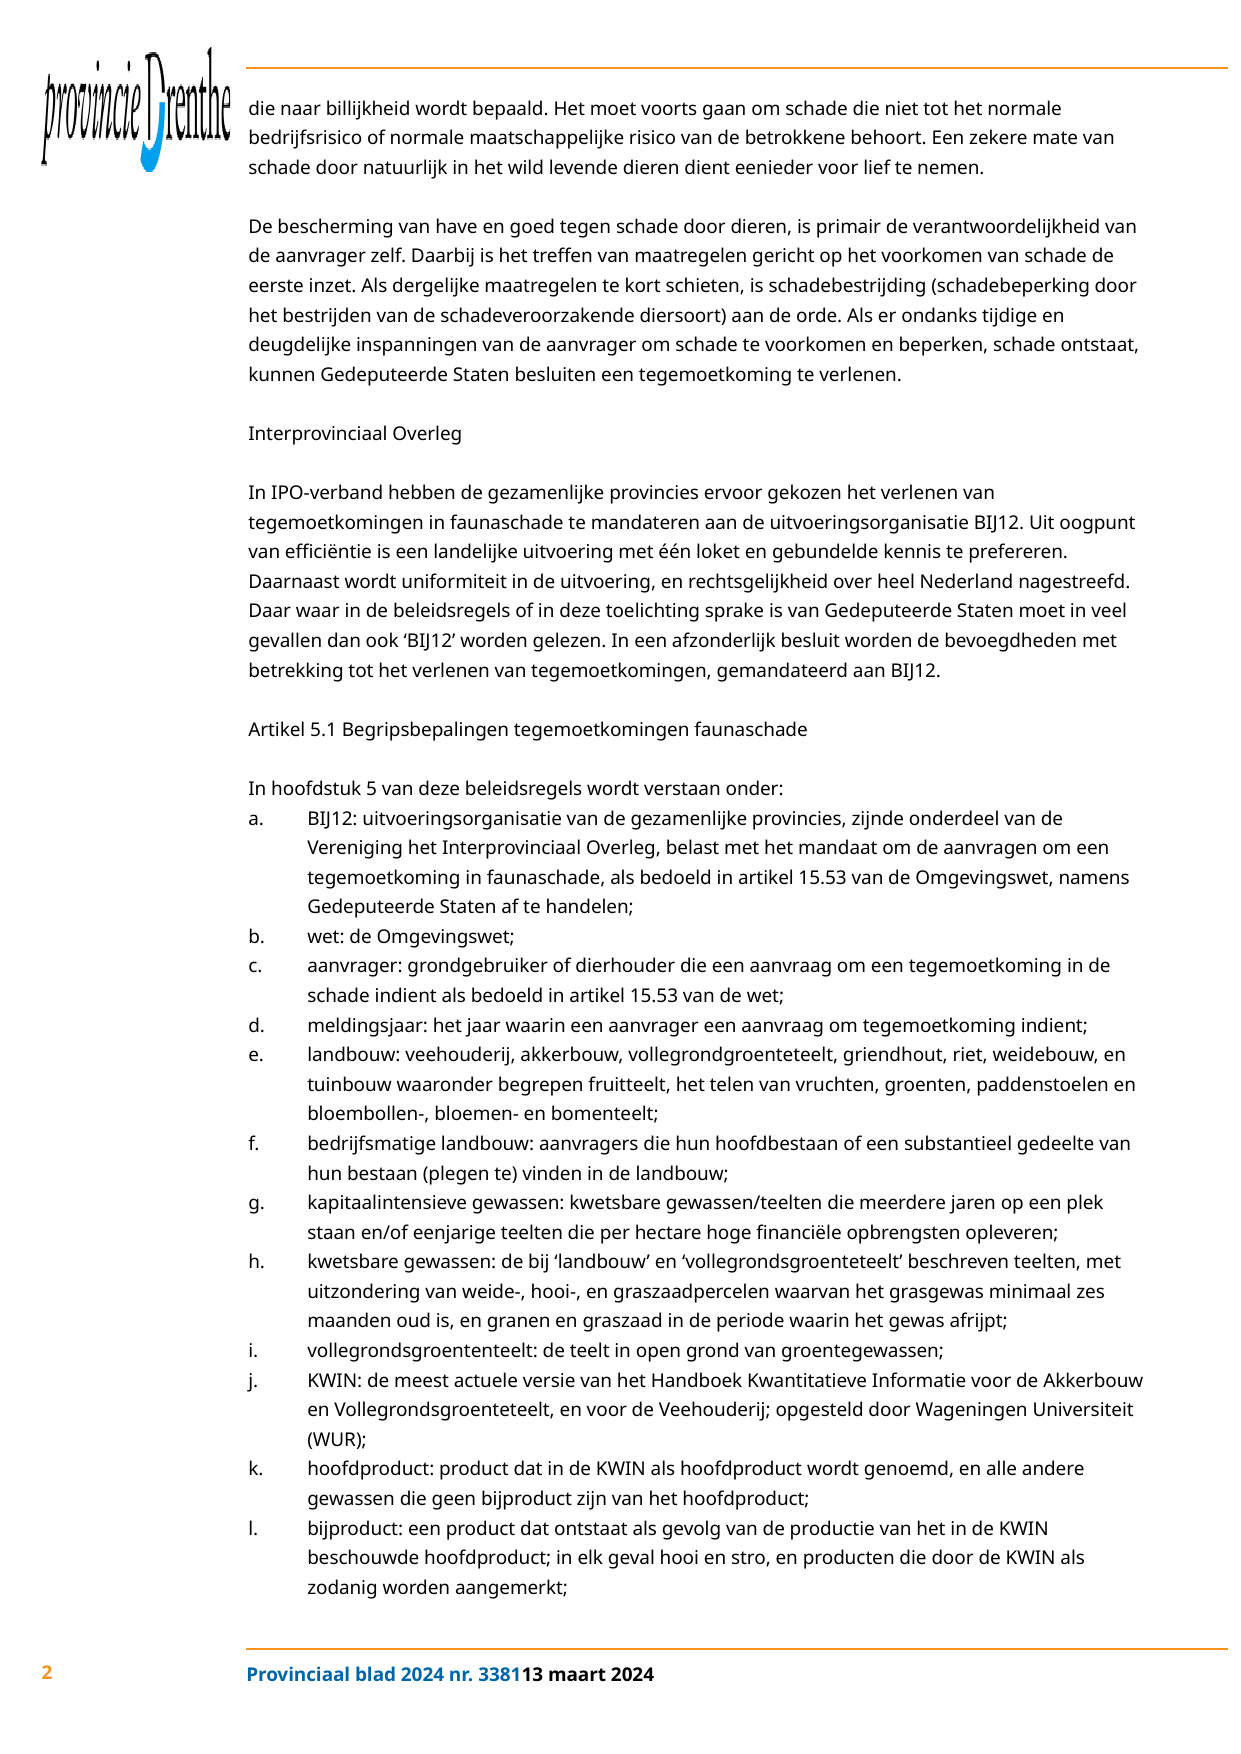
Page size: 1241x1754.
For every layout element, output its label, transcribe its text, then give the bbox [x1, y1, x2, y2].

text In IPO-verband hebben de gezamenlijke provincies ervoor gekozen het verlenen van tegemoetkomingen in faunaschade te mandateren aan de uitvoeringsorganisatie BIJ12. Uit oogpunt van efficiëntie is een landelijke uitvoering met één loket en gebundelde kennis te prefereren. Daarnaast wordt uniformiteit in de uitvoering, en rechtsgelijkheid over heel Nederland nagestreefd. Daar waar in de beleidsregels of in deze toelichting sprake is van Gedeputeerde Staten moet in veel gevallen dan ook ‘BIJ12’ worden gelezen. In een afzonderlijk besluit worden de bevoegdheden met betrekking tot het verlenen van tegemoetkomingen, gemandateerd aan BIJ12. [248, 479, 1152, 683]
list aanvrager: grondgebruiker of dierhouder die een aanvraag om een tegemoetkoming in de schade indient als bedoeld in artikel 15.53 van de wet; [248, 953, 1152, 1008]
text In hoofdstuk 5 van deze beleidsregels wordt verstaan onder: [248, 775, 1152, 801]
list hoofdproduct: product dat in de KWIN als hoofdproduct wordt genoemd, en alle andere gewassen die geen bijproduct zijn van het hoofdproduct; [248, 1456, 1152, 1511]
list landbouw: veehouderij, akkerbouw, vollegrondgroenteteelt, griendhout, riet, weidebouw, en tuinbouw waaronder begrepen fruitteelt, het telen van vruchten, groenten, paddenstoelen en bloembollen-, bloemen- en bomenteelt; [248, 1041, 1152, 1126]
list KWIN: de meest actuele versie van het Handboek Kwantitatieve Informatie voor de Akkerbouw en Vollegrondsgroenteteelt, en voor de Veehouderij; opgesteld door Wageningen Universiteit (WUR); [248, 1367, 1152, 1452]
list wet: de Omgevingswet; [248, 923, 1152, 949]
list kapitaalintensieve gewassen: kwetsbare gewassen/teelten die meerdere jaren op een plek staan en/of eenjarige teelten die per hectare hoge financiële opbrengsten opleveren; [248, 1189, 1152, 1245]
list kwetsbare gewassen: de bij ‘landbouw’ en ‘vollegrondsgroenteteelt’ beschreven teelten, met uitzondering van weide-, hooi-, en graszaadpercelen waarvan het grasgewas minimaal zes maanden oud is, en granen en graszaad in de periode waarin het gewas afrijpt; [248, 1248, 1152, 1333]
text Interprovinciaal Overleg [248, 420, 1152, 446]
list BIJ12: uitvoeringsorganisatie van de gezamenlijke provincies, zijnde onderdeel van de Vereniging het Interprovinciaal Overleg, belast met het mandaat om de aanvragen om een tegemoetkoming in faunaschade, als bedoeld in artikel 15.53 van de Omgevingswet, namens Gedeputeerde Staten af te handelen; [248, 805, 1152, 919]
picture [41, 47, 231, 172]
list bedrijfsmatige landbouw: aanvragers die hun hoofdbestaan of een substantieel gedeelte van hun bestaan (plegen te) vinden in de landbouw; [248, 1130, 1152, 1186]
list vollegrondsgroententeelt: de teelt in open grond van groentegewassen; [248, 1337, 1152, 1363]
text die naar billijkheid wordt bepaald. Het moet voorts gaan om schade die niet tot het normale bedrijfsrisico of normale maatschappelijke risico van de betrokkene behoort. Een zekere mate van schade door natuurlijk in het wild levende dieren dient eenieder voor lief te nemen. [248, 95, 1152, 180]
text Artikel 5.1 Begripsbepalingen tegemoetkomingen faunaschade [248, 716, 1152, 742]
list bijproduct: een product dat ontstaat als gevolg van de productie van het in de KWIN beschouwde hoofdproduct; in elk geval hooi en stro, en producten die door de KWIN als zodanig worden aangemerkt; [248, 1515, 1152, 1600]
text De bescherming van have en goed tegen schade door dieren, is primair de verantwoordelijkheid van de aanvrager zelf. Daarbij is het treffen van maatregelen gericht op het voorkomen van schade de eerste inzet. Als dergelijke maatregelen te kort schieten, is schadebestrijding (schadebeperking door het bestrijden van de schadeveroorzakende diersoort) aan de orde. Als er ondanks tijdige en deugdelijke inspanningen van de aanvrager om schade te voorkomen en beperken, schade ontstaat, kunnen Gedeputeerde Staten besluiten een tegemoetkoming te verlenen. [248, 213, 1152, 387]
list meldingsjaar: het jaar waarin een aanvrager een aanvraag om tegemoetkoming indient; [248, 1012, 1152, 1038]
